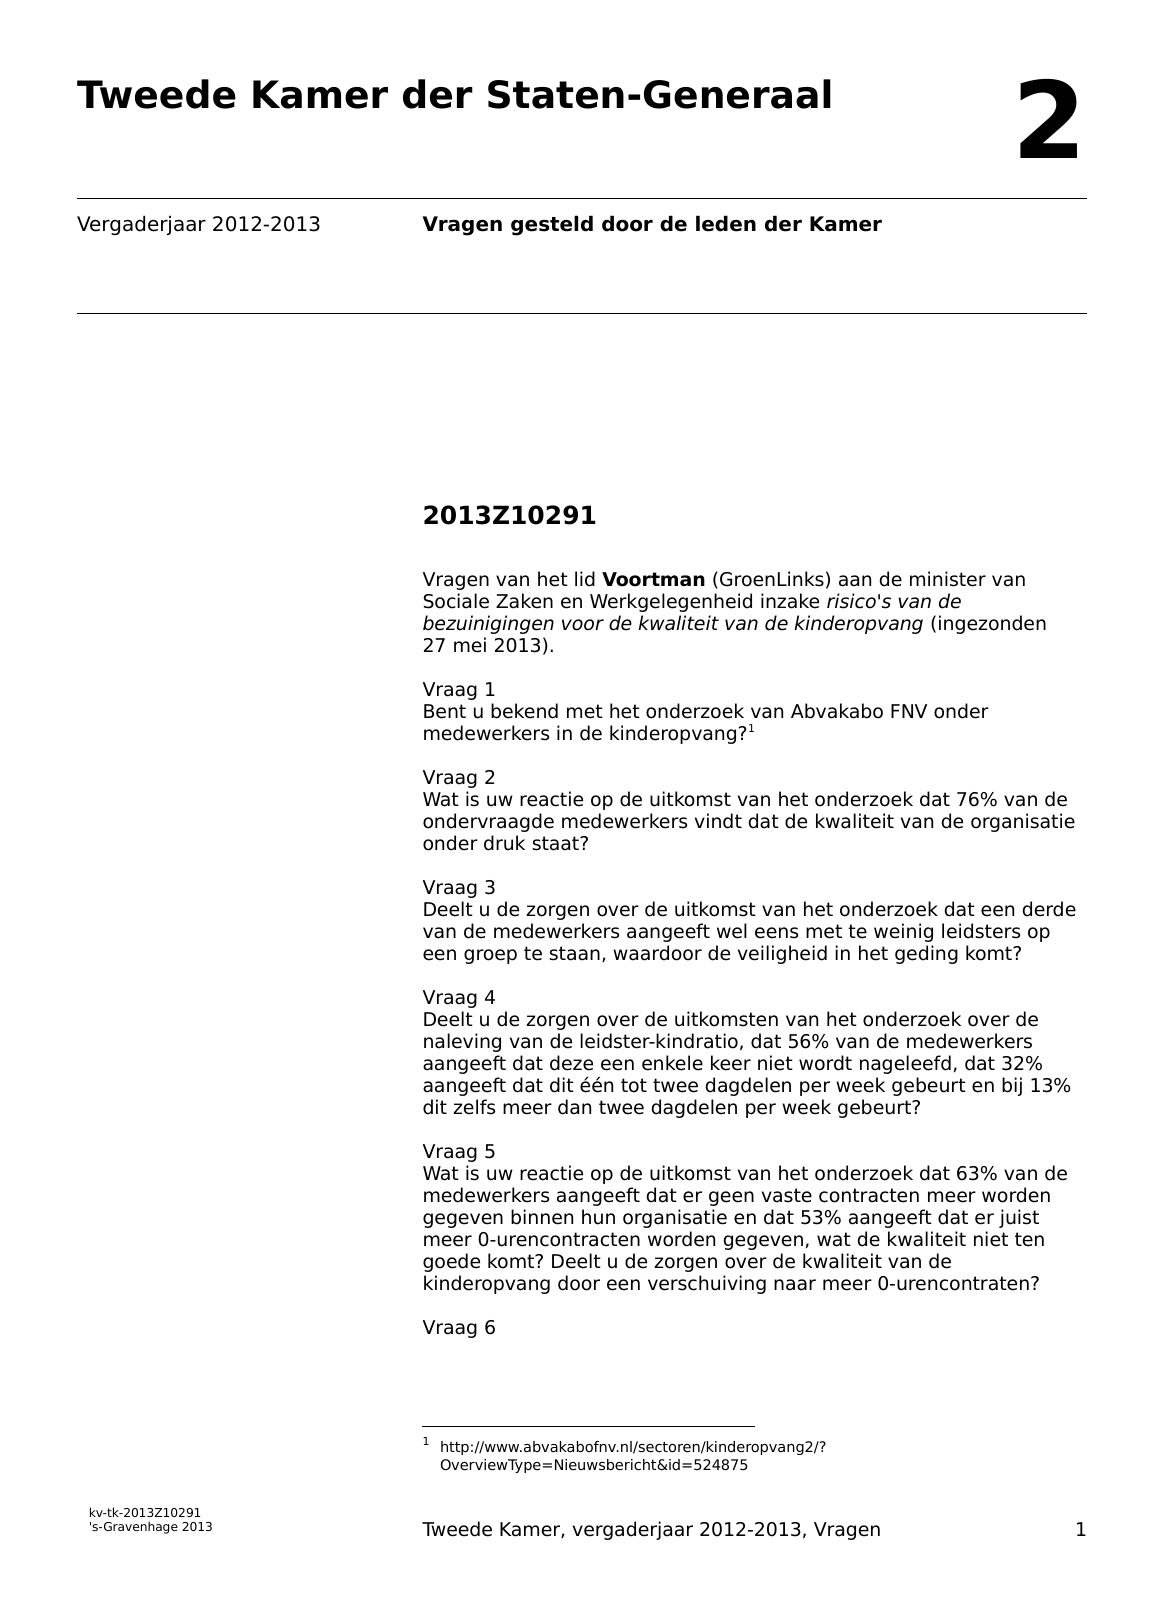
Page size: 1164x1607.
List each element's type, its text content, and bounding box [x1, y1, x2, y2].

text Vragen van het lid Voortman (GroenLinks) aan de minister van Sociale Zaken en Werkgelegenheid inzake risico's van de bezuinigingen voor de kwaliteit van de kinderopvang (ingezonden 27 mei 2013). [422, 569, 1087, 657]
table_cell Vragen gesteld door de leden der Kamer [422, 199, 1087, 313]
text Wat is uw reactie op de uitkomst van het onderzoek dat 63% van de medewerkers aangeeft dat er geen vaste contracten meer worden gegeven binnen hun organisatie en dat 53% aangeeft dat er juist meer 0-urencontracten worden gegeven, wat de kwaliteit niet ten goede komt? Deelt u de zorgen over de kwaliteit van de kinderopvang door een verschuiving naar meer 0-urencontraten? [422, 1163, 1087, 1295]
text Vraag 6 [422, 1317, 1087, 1339]
text http://www.abvakabofnv.nl/sectoren/kinderopvang2/?OverviewType=Nieuwsbericht&id=524875 [422, 1435, 1087, 1474]
text 2013Z10291 [422, 501, 1087, 531]
table_header Tweede Kamer der Staten-Generaal [77, 59, 886, 198]
table_header 2 [886, 59, 1087, 198]
text Wat is uw reactie op de uitkomst van het onderzoek dat 76% van de ondervraagde medewerkers vindt dat de kwaliteit van de organisatie onder druk staat? [422, 789, 1087, 855]
text Vraag 5 [422, 1141, 1087, 1163]
text kv-tk-2013Z10291 [88, 1506, 323, 1520]
text Vraag 1 [422, 679, 1087, 701]
text Vraag 4 [422, 987, 1087, 1009]
text Deelt u de zorgen over de uitkomsten van het onderzoek over de naleving van de leidster-kindratio, dat 56% van de medewerkers aangeeft dat deze een enkele keer niet wordt nageleefd, dat 32% aangeeft dat dit één tot twee dagdelen per week gebeurt en bij 13% dit zelfs meer dan twee dagdelen per week gebeurt? [422, 1009, 1087, 1119]
text Bent u bekend met het onderzoek van Abvakabo FNV onder medewerkers in de kinderopvang? [422, 701, 1087, 745]
text Vraag 3 [422, 877, 1087, 899]
text 's-Gravenhage 2013 [88, 1520, 323, 1534]
text Deelt u de zorgen over de uitkomst van het onderzoek dat een derde van de medewerkers aangeeft wel eens met te weinig leidsters op een groep te staan, waardoor de veiligheid in het geding komt? [422, 899, 1087, 965]
text Vraag 2 [422, 767, 1087, 789]
table_cell Vergaderjaar 2012-2013 [77, 199, 422, 313]
